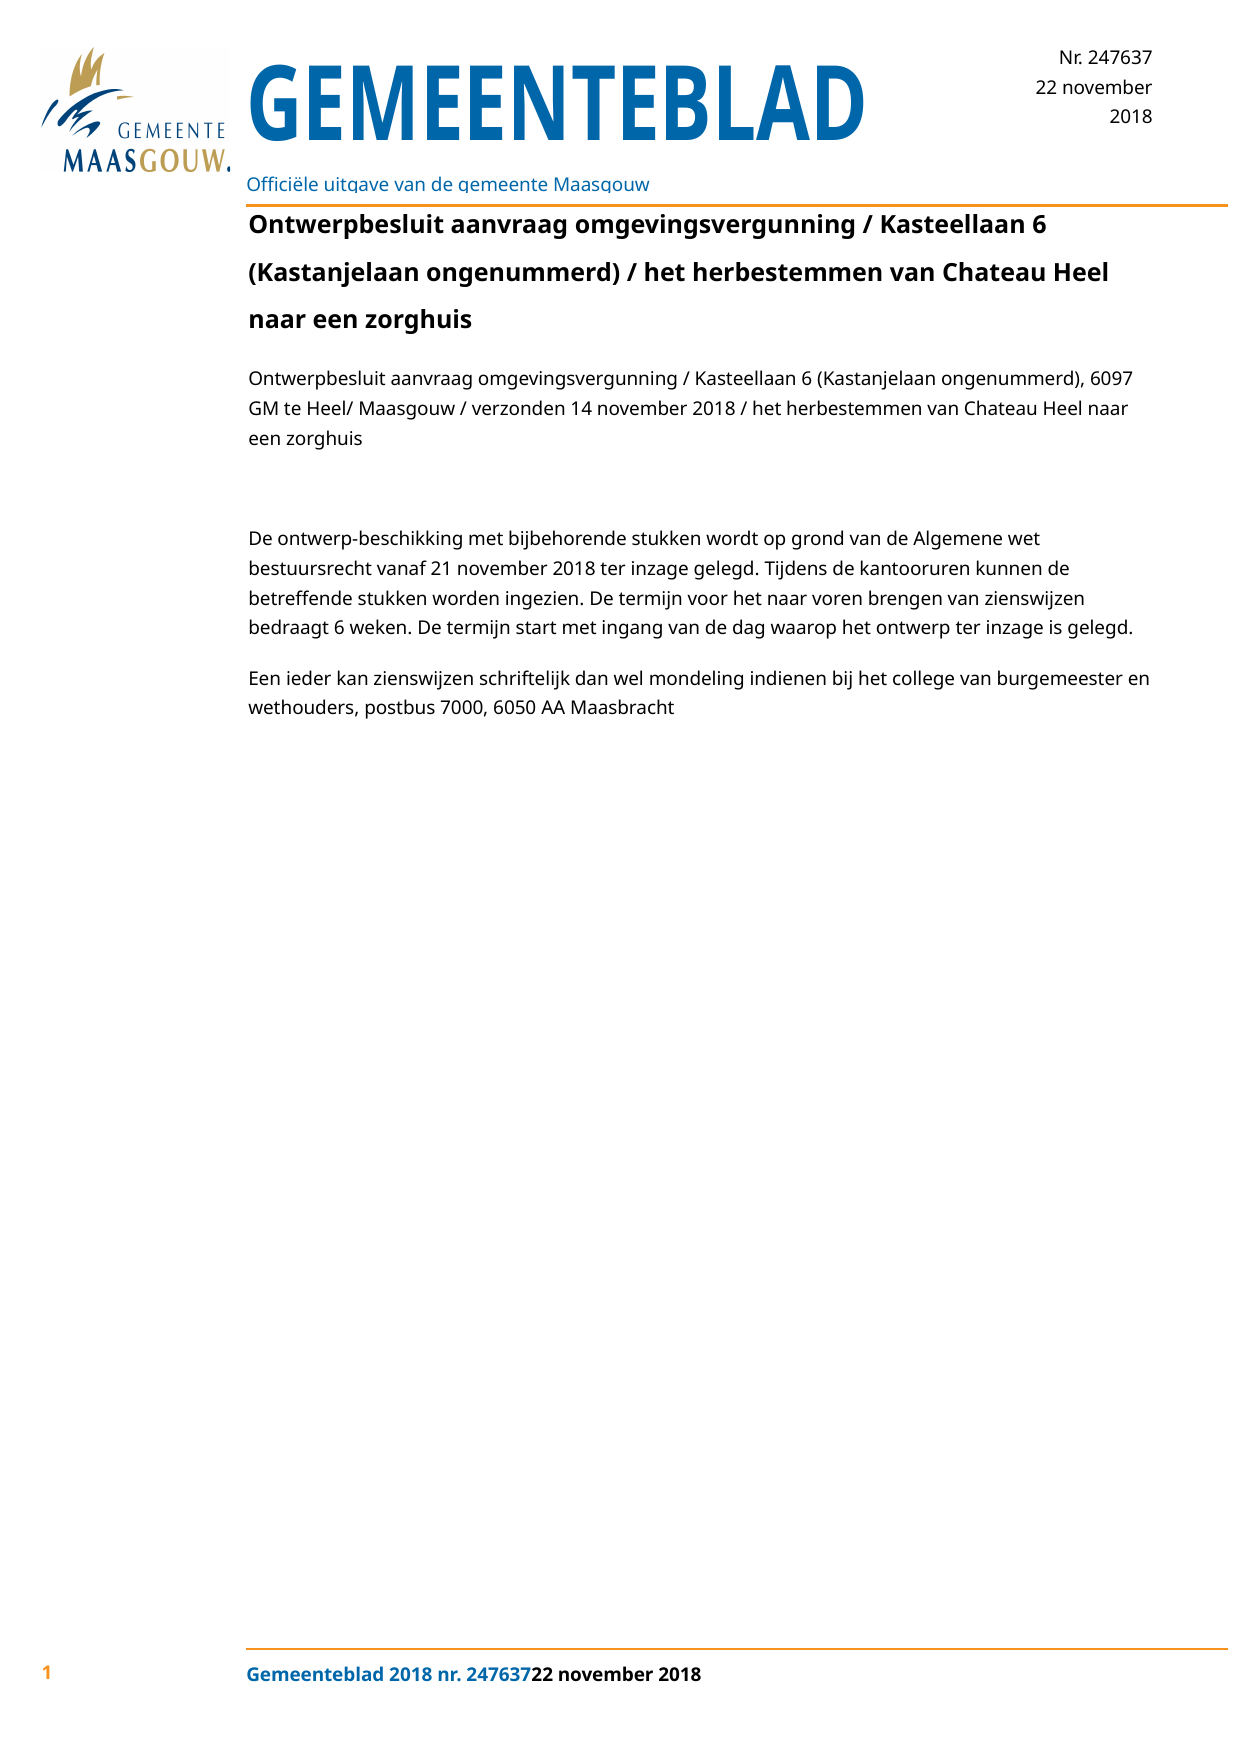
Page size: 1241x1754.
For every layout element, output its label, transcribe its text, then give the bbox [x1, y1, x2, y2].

text Ontwerpbesluit aanvraag omgevingsvergunning / Kasteellaan 6 (Kastanjelaan ongenummerd), 6097 GM te Heel/ Maasgouw / verzonden 14 november 2018 / het herbestemmen van Chateau Heel naar een zorghuis [248, 366, 1152, 450]
picture [41, 47, 231, 172]
text Ontwerpbesluit aanvraag omgevingsvergunning / Kasteellaan 6 (Kastanjelaan ongenummerd) / het herbestemmen van Chateau Heel naar een zorghuis [248, 207, 1152, 336]
text Een ieder kan zienswijzen schriftelijk dan wel mondeling indienen bij het college van burgemeester en wethouders, postbus 7000, 6050 AA Maasbracht [248, 665, 1152, 720]
text De ontwerp-beschikking met bijbehorende stukken wordt op grond van de Algemene wet bestuursrecht vanaf 21 november 2018 ter inzage gelegd. Tijdens de kantooruren kunnen de betreffende stukken worden ingezien. De termijn voor het naar voren brengen van zienswijzen bedraagt 6 weken. De termijn start met ingang van de dag waarop het ontwerp ter inzage is gelegd. [248, 526, 1152, 640]
